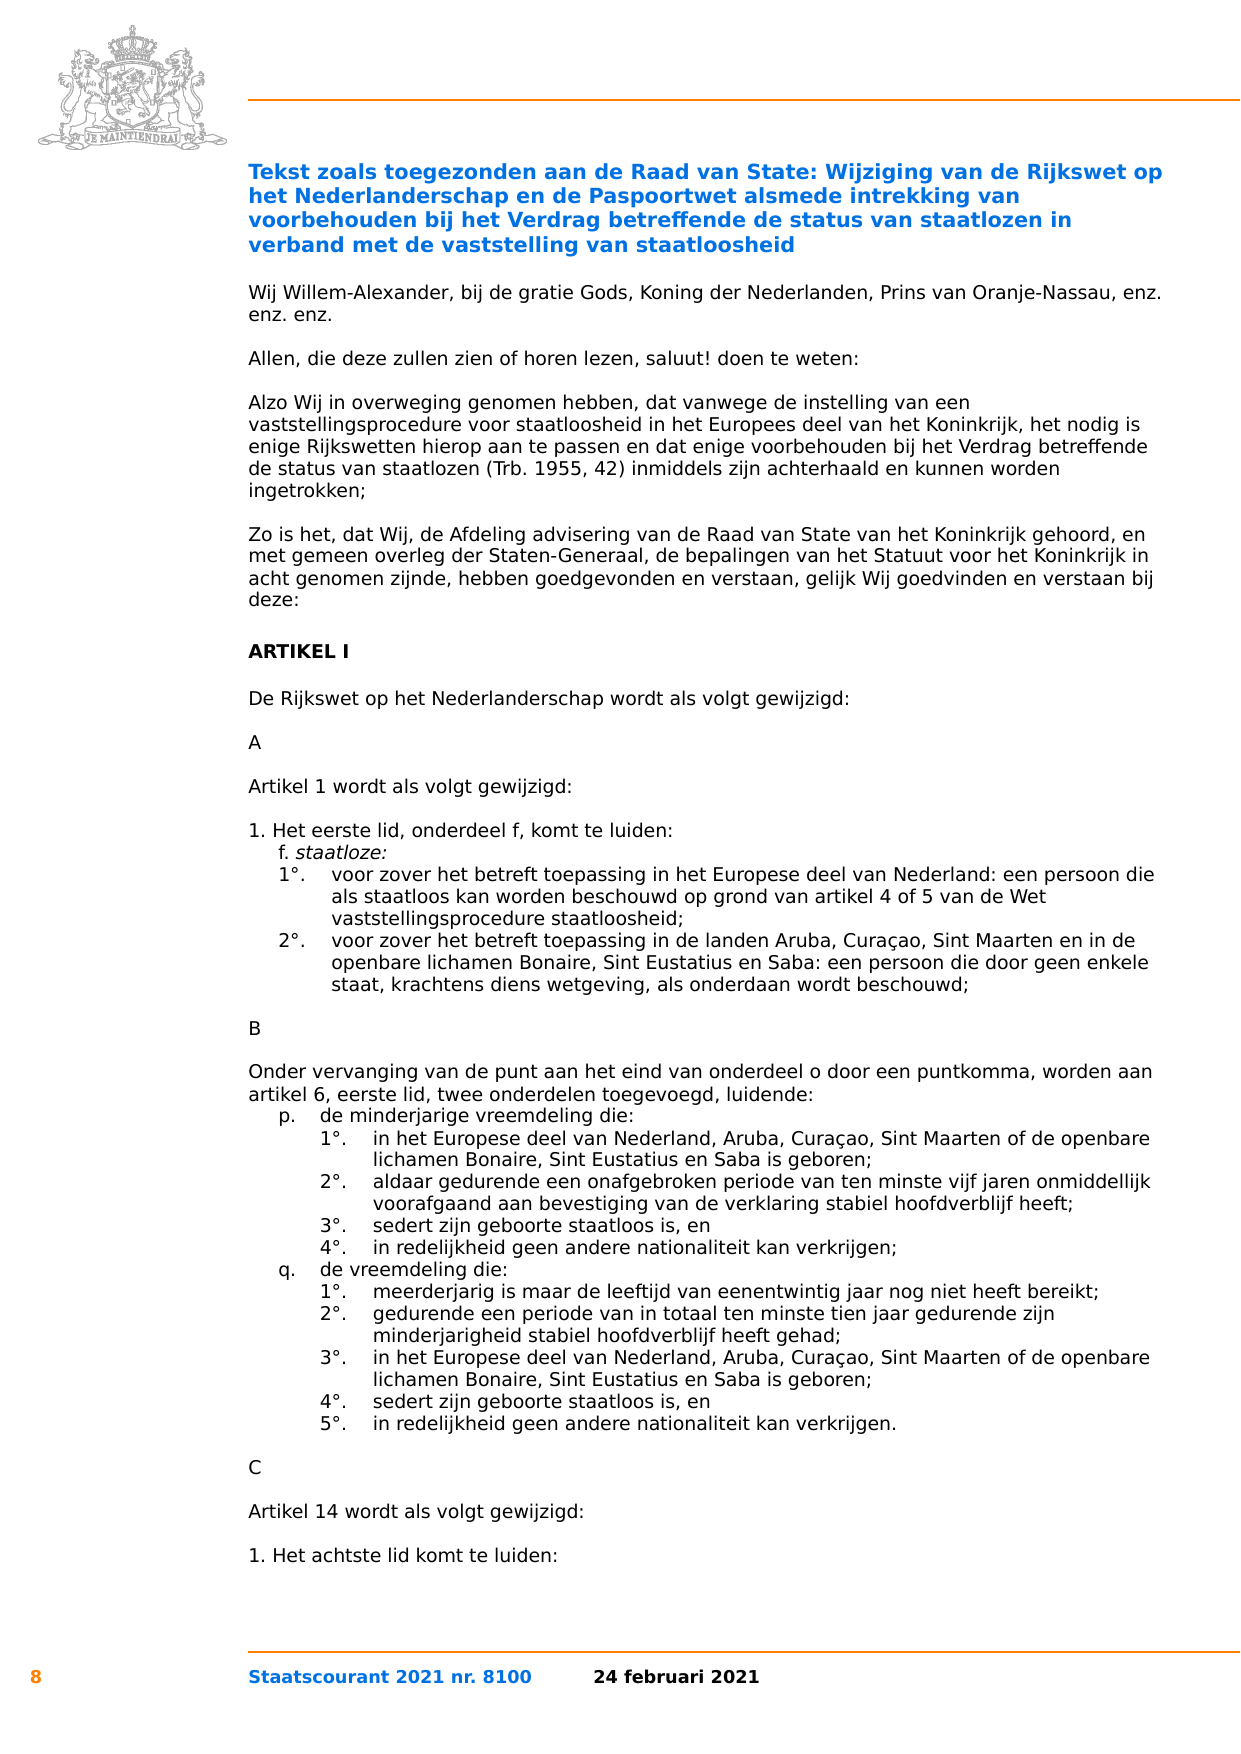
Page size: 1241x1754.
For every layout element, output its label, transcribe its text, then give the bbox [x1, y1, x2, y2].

text 3°. sedert zijn geboorte staatloos is, en [319, 1215, 1163, 1237]
subtitle ARTIKEL I [248, 641, 1163, 663]
text 2°. voor zover het betreft toepassing in de landen Aruba, Curaçao, Sint Maarten en in de openbare lichamen Bonaire, Sint Eustatius en Saba: een persoon die door geen enkele staat, krachtens diens wetgeving, als onderdaan wordt beschouwd; [278, 930, 1163, 996]
text 4°. in redelijkheid geen andere nationaliteit kan verkrijgen; [319, 1237, 1163, 1259]
text Zo is het, dat Wij, de Afdeling advisering van de Raad van State van het Koninkrijk gehoord, en met gemeen overleg der Staten-Generaal, de bepalingen van het Statuut voor het Koninkrijk in acht genomen zijnde, hebben goedgevonden en verstaan, gelijk Wij goedvinden en verstaan bij deze: [248, 523, 1163, 611]
text B [248, 1018, 1163, 1039]
text Allen, die deze zullen zien of horen lezen, saluut! doen te weten: [248, 348, 1163, 370]
text 1°. in het Europese deel van Nederland, Aruba, Curaçao, Sint Maarten of de openbare lichamen Bonaire, Sint Eustatius en Saba is geboren; [319, 1127, 1163, 1171]
picture [38, 25, 227, 150]
text 3°. in het Europese deel van Nederland, Aruba, Curaçao, Sint Maarten of de openbare lichamen Bonaire, Sint Eustatius en Saba is geboren; [319, 1347, 1163, 1391]
text 1°. voor zover het betreft toepassing in het Europese deel van Nederland: een persoon die als staatloos kan worden beschouwd op grond van artikel 4 of 5 van de Wet vaststellingsprocedure staatloosheid; [278, 864, 1163, 930]
text p. de minderjarige vreemdeling die: [278, 1105, 1163, 1127]
subtitle Tekst zoals toegezonden aan de Raad van State: Wijziging van de Rijkswet op het Nederlanderschap en de Paspoortwet alsmede intrekking van voorbehouden bij het Verdrag betreffende de status van staatlozen in verband met de vaststelling van staatloosheid [248, 160, 1163, 257]
text q. de vreemdeling die: [278, 1259, 1163, 1281]
text C [248, 1457, 1163, 1479]
text De Rijkswet op het Nederlanderschap wordt als volgt gewijzigd: [248, 688, 1163, 710]
text Alzo Wij in overweging genomen hebben, dat vanwege de instelling van een vaststellingsprocedure voor staatloosheid in het Europees deel van het Koninkrijk, het nodig is enige Rijkswetten hierop aan te passen en dat enige voorbehouden bij het Verdrag betreffende de status van staatlozen (Trb. 1955, 42) inmiddels zijn achterhaald en kunnen worden ingetrokken; [248, 392, 1163, 502]
text 2°. gedurende een periode van in totaal ten minste tien jaar gedurende zijn minderjarigheid stabiel hoofdverblijf heeft gehad; [319, 1303, 1163, 1347]
text f. staatloze: [278, 842, 1163, 864]
text Onder vervanging van de punt aan het eind van onderdeel o door een puntkomma, worden aan artikel 6, eerste lid, twee onderdelen toegevoegd, luidende: [248, 1061, 1163, 1105]
text 2°. aldaar gedurende een onafgebroken periode van ten minste vijf jaren onmiddellijk voorafgaand aan bevestiging van de verklaring stabiel hoofdverblijf heeft; [319, 1171, 1163, 1215]
text 5°. in redelijkheid geen andere nationaliteit kan verkrijgen. [319, 1413, 1163, 1435]
text 1. Het eerste lid, onderdeel f, komt te luiden: [248, 820, 1163, 842]
text 1. Het achtste lid komt te luiden: [248, 1545, 1163, 1567]
text A [248, 732, 1163, 754]
text 4°. sedert zijn geboorte staatloos is, en [319, 1391, 1163, 1413]
text Wij Willem-Alexander, bij de gratie Gods, Koning der Nederlanden, Prins van Oranje-Nassau, enz. enz. enz. [248, 282, 1163, 326]
text Artikel 1 wordt als volgt gewijzigd: [248, 776, 1163, 798]
text Artikel 14 wordt als volgt gewijzigd: [248, 1501, 1163, 1523]
text 1°. meerderjarig is maar de leeftijd van eenentwintig jaar nog niet heeft bereikt; [319, 1281, 1163, 1303]
